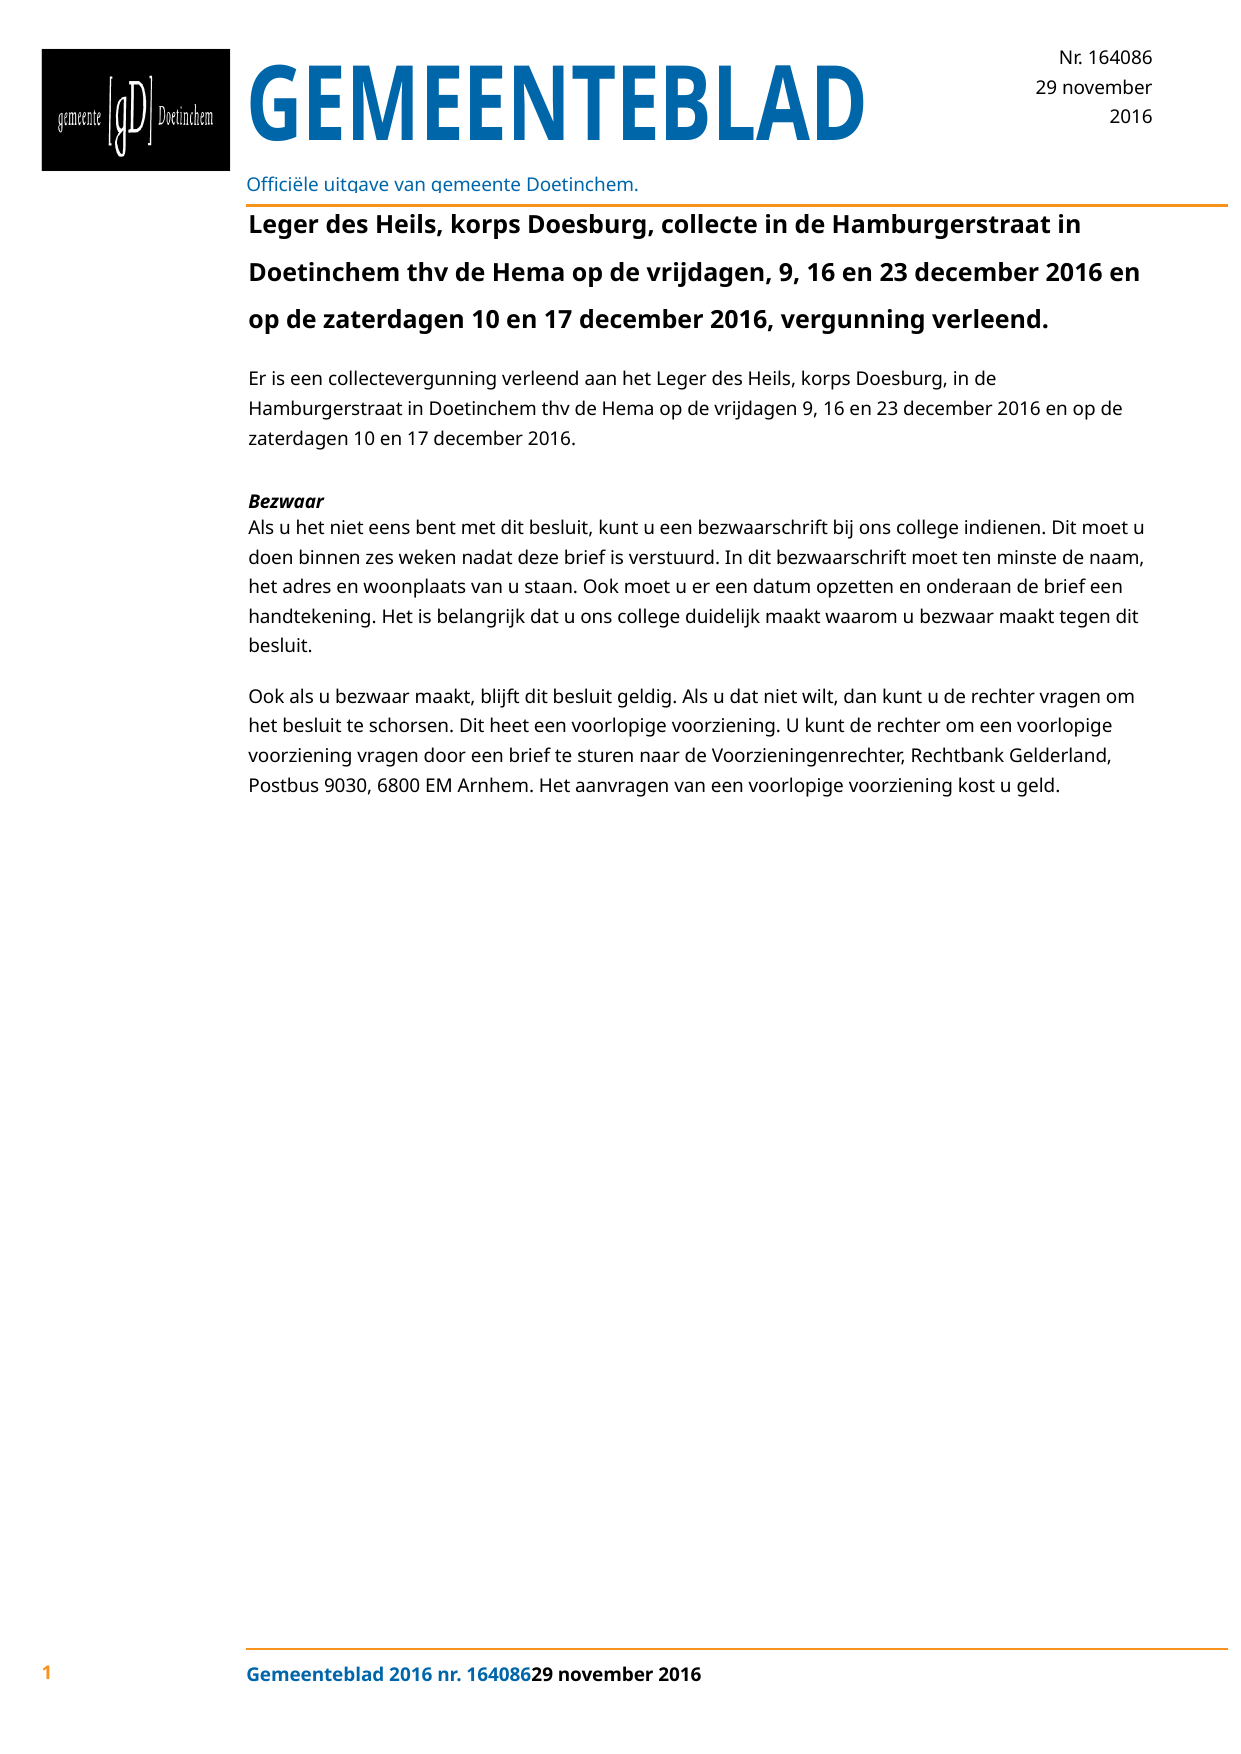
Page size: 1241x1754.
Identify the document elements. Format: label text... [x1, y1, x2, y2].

picture [41, 47, 231, 172]
text Als u het niet eens bent met dit besluit, kunt u een bezwaarschrift bij ons college indienen. Dit moet u doen binnen zes weken nadat deze brief is verstuurd. In dit bezwaarschrift moet ten minste de naam, het adres en woonplaats van u staan. Ook moet u er een datum opzetten en onderaan de brief een handtekening. Het is belangrijk dat u ons college duidelijk maakt waarom u bezwaar maakt tegen dit besluit. [248, 514, 1152, 658]
text Leger des Heils, korps Doesburg, collecte in de Hamburgerstraat in Doetinchem thv de Hema op de vrijdagen, 9, 16 en 23 december 2016 en op de zaterdagen 10 en 17 december 2016, vergunning verleend. [248, 207, 1152, 336]
text Ook als u bezwaar maakt, blijft dit besluit geldig. Als u dat niet wilt, dan kunt u de rechter vragen om het besluit te schorsen. Dit heet een voorlopige voorziening. U kunt de rechter om een voorlopige voorziening vragen door een brief te sturen naar de Voorzieningenrechter, Rechtbank Gelderland, Postbus 9030, 6800 EM Arnhem. Het aanvragen van een voorlopige voorziening kost u geld. [248, 683, 1152, 798]
text Er is een collectevergunning verleend aan het Leger des Heils, korps Doesburg, in de Hamburgerstraat in Doetinchem thv de Hema op de vrijdagen 9, 16 en 23 december 2016 en op de zaterdagen 10 en 17 december 2016. [248, 366, 1152, 450]
text Bezwaar [248, 489, 1152, 514]
